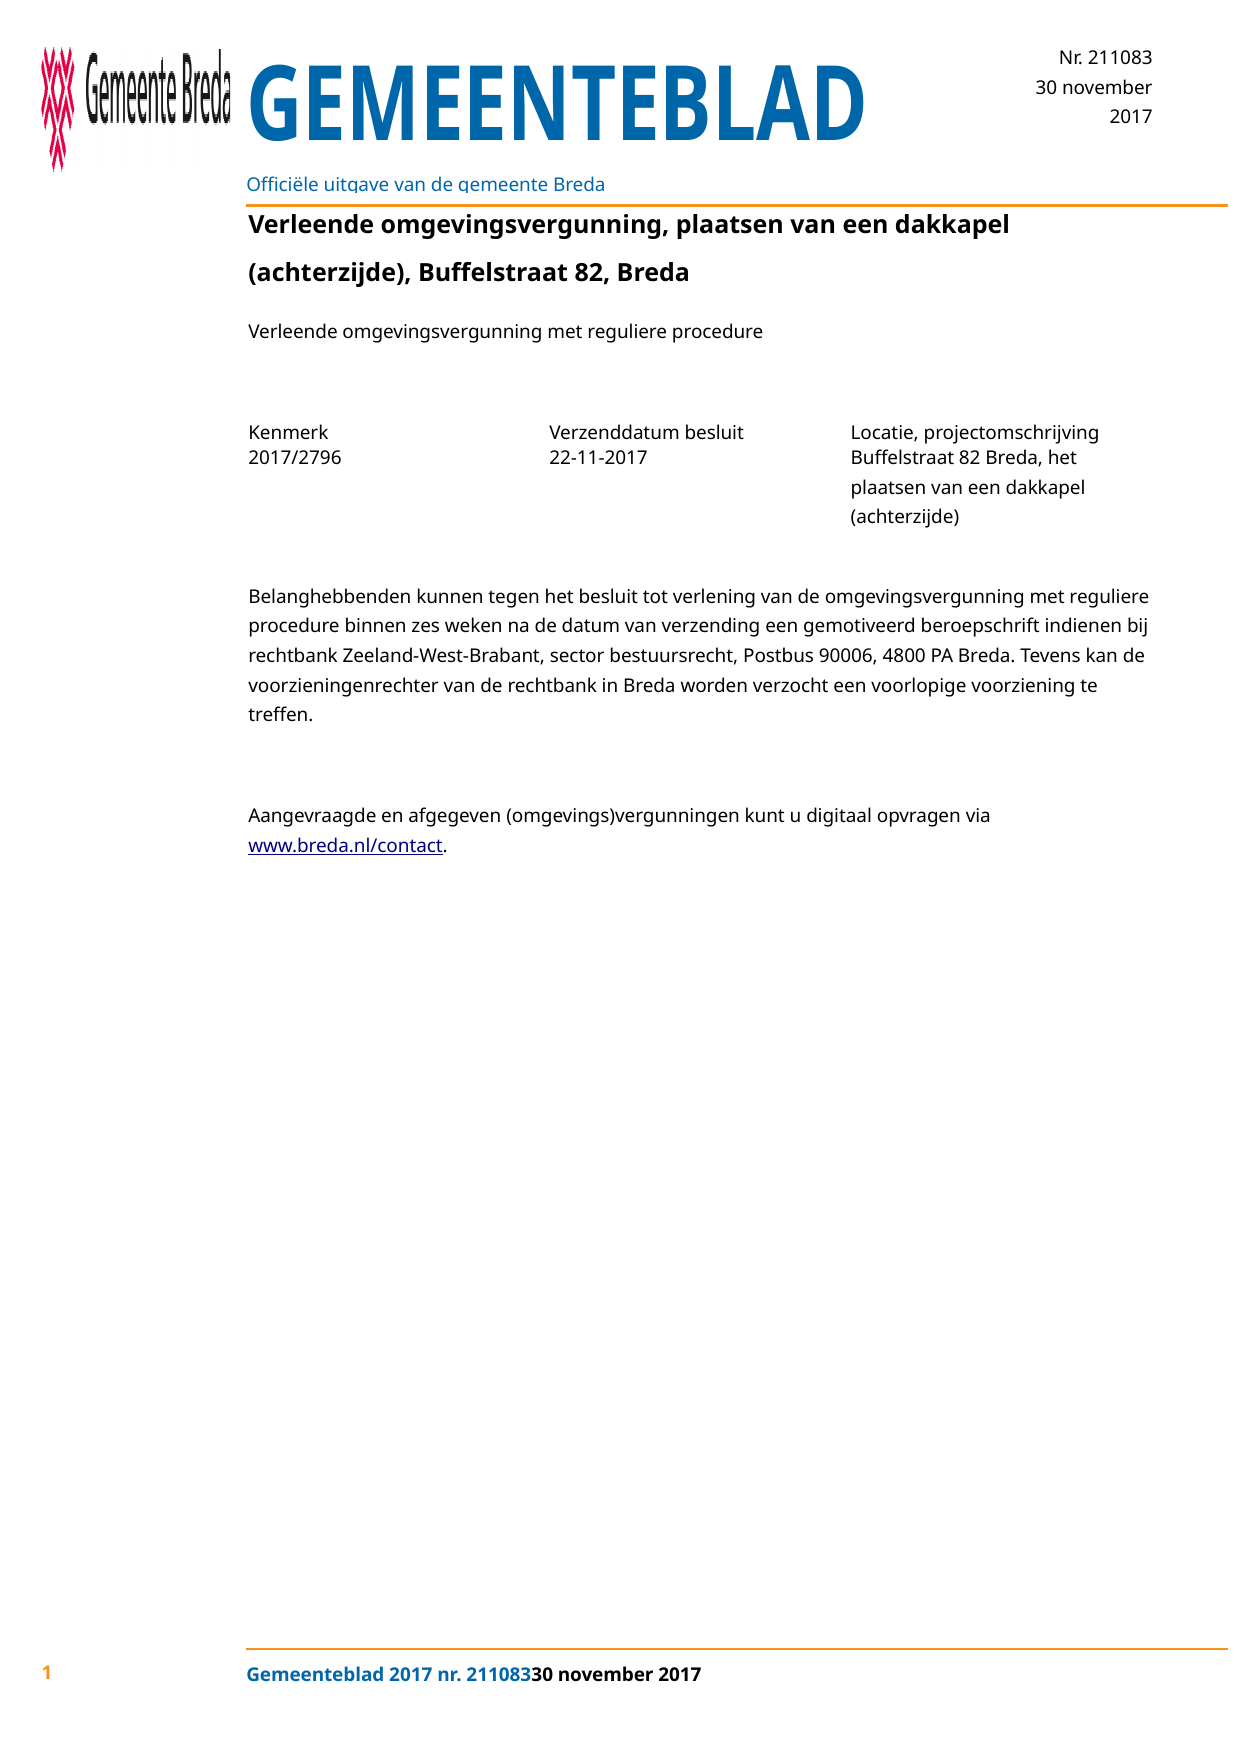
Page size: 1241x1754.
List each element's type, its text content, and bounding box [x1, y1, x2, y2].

table_cell 2017/2796 [248, 445, 549, 529]
table_cell Buffelstraat 82 Breda, het plaatsen van een dakkapel (achterzijde) [850, 445, 1152, 529]
table_header Verzenddatum besluit [549, 419, 850, 444]
text Belanghebbenden kunnen tegen het besluit tot verlening van de omgevingsvergunning met reguliere procedure binnen zes weken na de datum van verzending een gemotiveerd beroepschrift indienen bij rechtbank Zeeland-West-Brabant, sector bestuursrecht, Postbus 90006, 4800 PA Breda. Tevens kan de voorzieningenrechter van de rechtbank in Breda worden verzocht een voorlopige voorziening te treffen. [248, 583, 1152, 727]
picture [41, 47, 231, 172]
table_cell 22-11-2017 [549, 445, 850, 529]
text Aangevraagde en afgegeven (omgevings)vergunningen kunt u digitaal opvragen via www.breda.nl/contact. [248, 802, 1152, 858]
table_header Kenmerk [248, 419, 549, 444]
table_header Locatie, projectomschrijving [850, 419, 1152, 444]
text Verleende omgevingsvergunning met reguliere procedure [248, 318, 1152, 344]
text Verleende omgevingsvergunning, plaatsen van een dakkapel (achterzijde), Buffelstraat 82, Breda [248, 207, 1152, 288]
